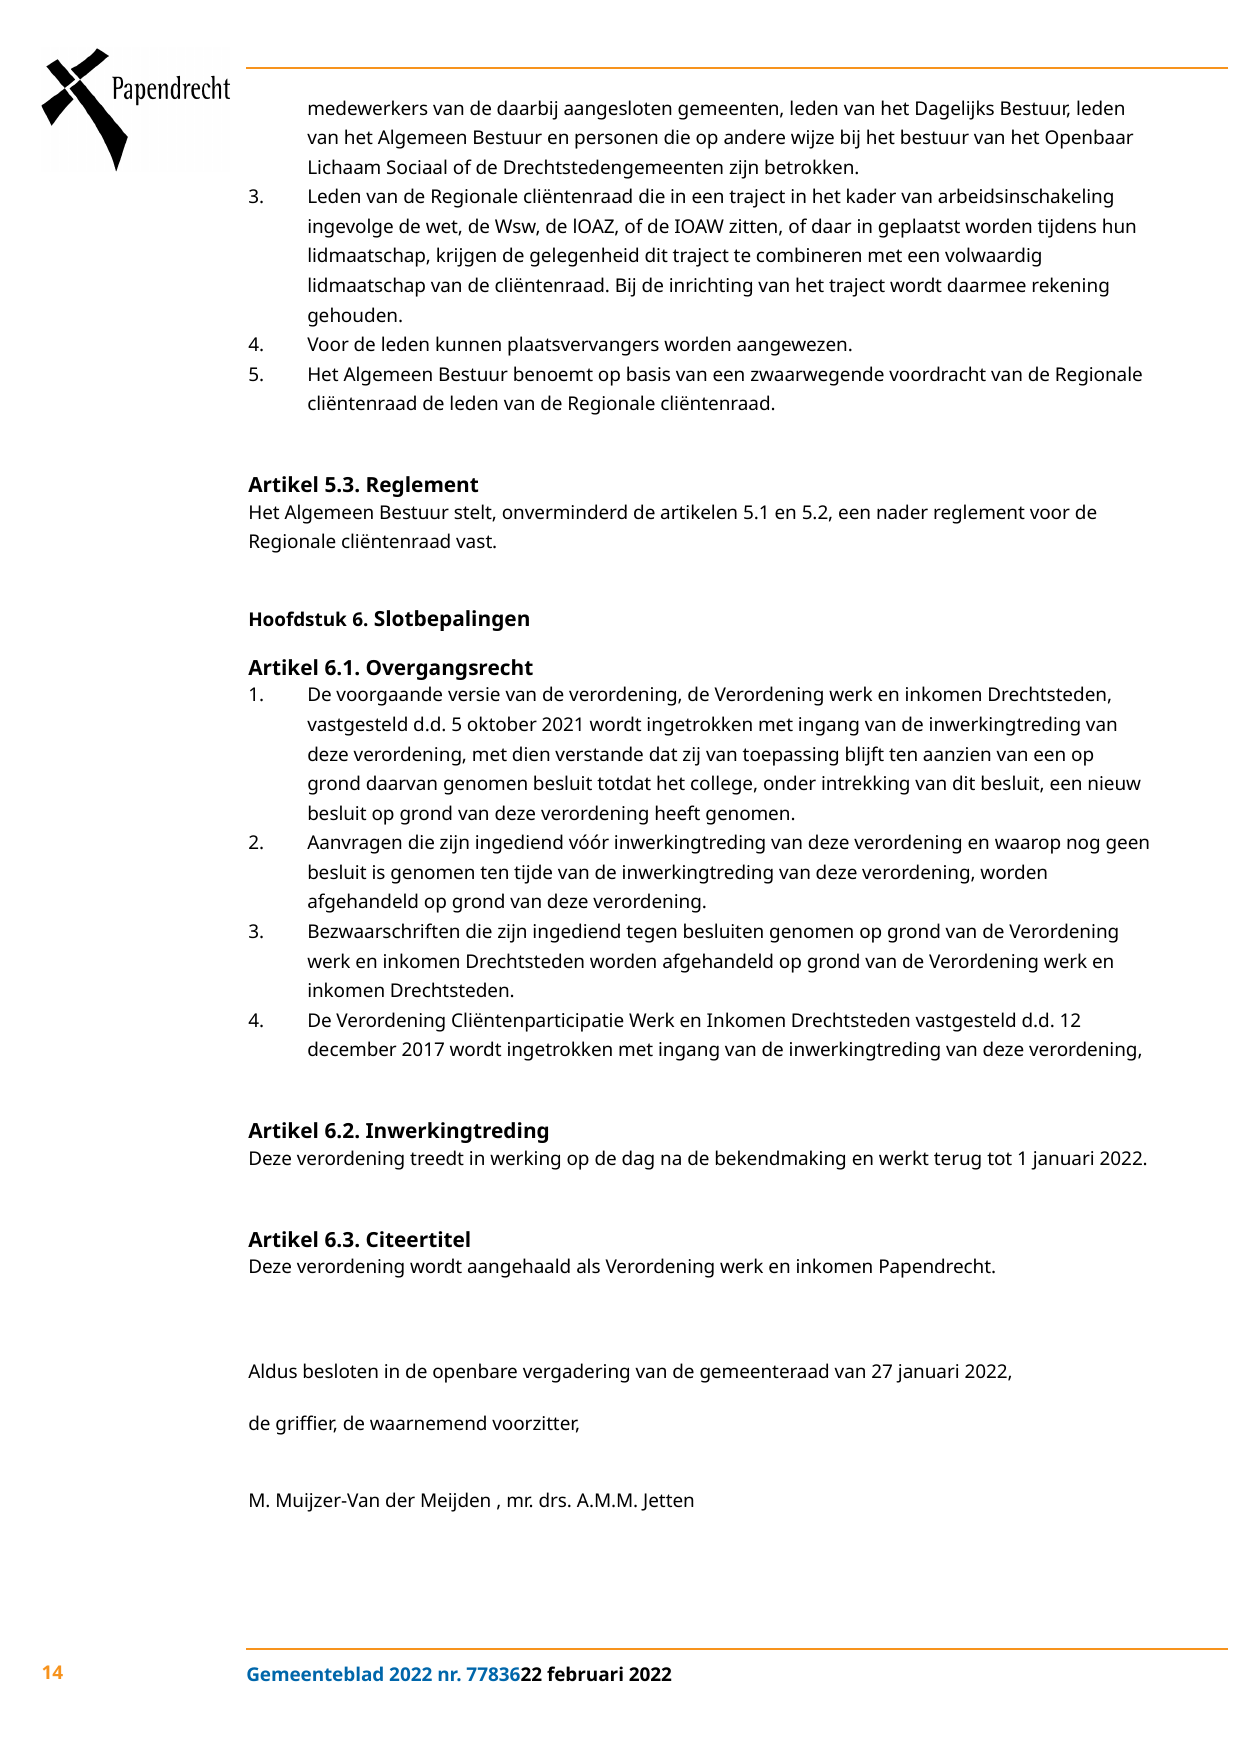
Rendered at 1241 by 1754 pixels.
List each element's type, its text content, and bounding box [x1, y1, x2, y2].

list Bezwaarschriften die zijn ingediend tegen besluiten genomen op grond van de Verordening werk en inkomen Drechtsteden worden afgehandeld op grond van de Verordening werk en inkomen Drechtsteden. [248, 918, 1152, 1003]
text de griffier, de waarnemend voorzitter, [248, 1410, 1152, 1435]
text Deze verordening treedt in werking op de dag na de bekendmaking en werkt terug tot 1 januari 2022. [248, 1145, 1152, 1171]
list Leden van de Regionale cliëntenraad die in een traject in het kader van arbeidsinschakeling ingevolge de wet, de Wsw, de lOAZ, of de IOAW zitten, of daar in geplaatst worden tijdens hun lidmaatschap, krijgen de gelegenheid dit traject te combineren met een volwaardig lidmaatschap van de cliëntenraad. Bij de inrichting van het traject wordt daarmee rekening gehouden. [248, 183, 1152, 328]
list De voorgaande versie van de verordening, de Verordening werk en inkomen Drechtsteden, vastgesteld d.d. 5 oktober 2021 wordt ingetrokken met ingang van de inwerkingtreding van deze verordening, met dien verstande dat zij van toepassing blijft ten aanzien van een op grond daarvan genomen besluit totdat het college, onder intrekking van dit besluit, een nieuw besluit op grond van deze verordening heeft genomen. [248, 682, 1152, 826]
text Artikel 6.3. Citeertitel [248, 1225, 1152, 1253]
text M. Muijzer-Van der Meijden , mr. drs. A.M.M. Jetten [248, 1487, 1152, 1513]
text Aldus besloten in de openbare vergadering van de gemeenteraad van 27 januari 2022, [248, 1358, 1152, 1384]
list Voor de leden kunnen plaatsvervangers worden aangewezen. [248, 331, 1152, 357]
list Aanvragen die zijn ingediend vóór inwerkingtreding van deze verordening en waarop nog geen besluit is genomen ten tijde van de inwerkingtreding van deze verordening, worden afgehandeld op grond van deze verordening. [248, 829, 1152, 914]
text Deze verordening wordt aangehaald als Verordening werk en inkomen Papendrecht. [248, 1253, 1152, 1279]
picture [41, 47, 231, 172]
text Artikel 6.2. Inwerkingtreding [248, 1117, 1152, 1145]
list medewerkers van de daarbij aangesloten gemeenten, leden van het Dagelijks Bestuur, leden van het Algemeen Bestuur en personen die op andere wijze bij het bestuur van het Openbaar Lichaam Sociaal of de Drechtstedengemeenten zijn betrokken. [248, 95, 1152, 180]
text Hoofdstuk 6. Slotbepalingen [248, 604, 1152, 632]
text Het Algemeen Bestuur stelt, onverminderd de artikelen 5.1 en 5.2, een nader reglement voor de Regionale cliëntenraad vast. [248, 499, 1152, 554]
text Artikel 5.3. Reglement [248, 471, 1152, 499]
text Artikel 6.1. Overgangsrecht [248, 653, 1152, 682]
list De Verordening Cliëntenparticipatie Werk en Inkomen Drechtsteden vastgesteld d.d. 12 december 2017 wordt ingetrokken met ingang van de inwerkingtreding van deze verordening, [248, 1007, 1152, 1062]
list Het Algemeen Bestuur benoemt op basis van een zwaarwegende voordracht van de Regionale cliëntenraad de leden van de Regionale cliëntenraad. [248, 361, 1152, 416]
